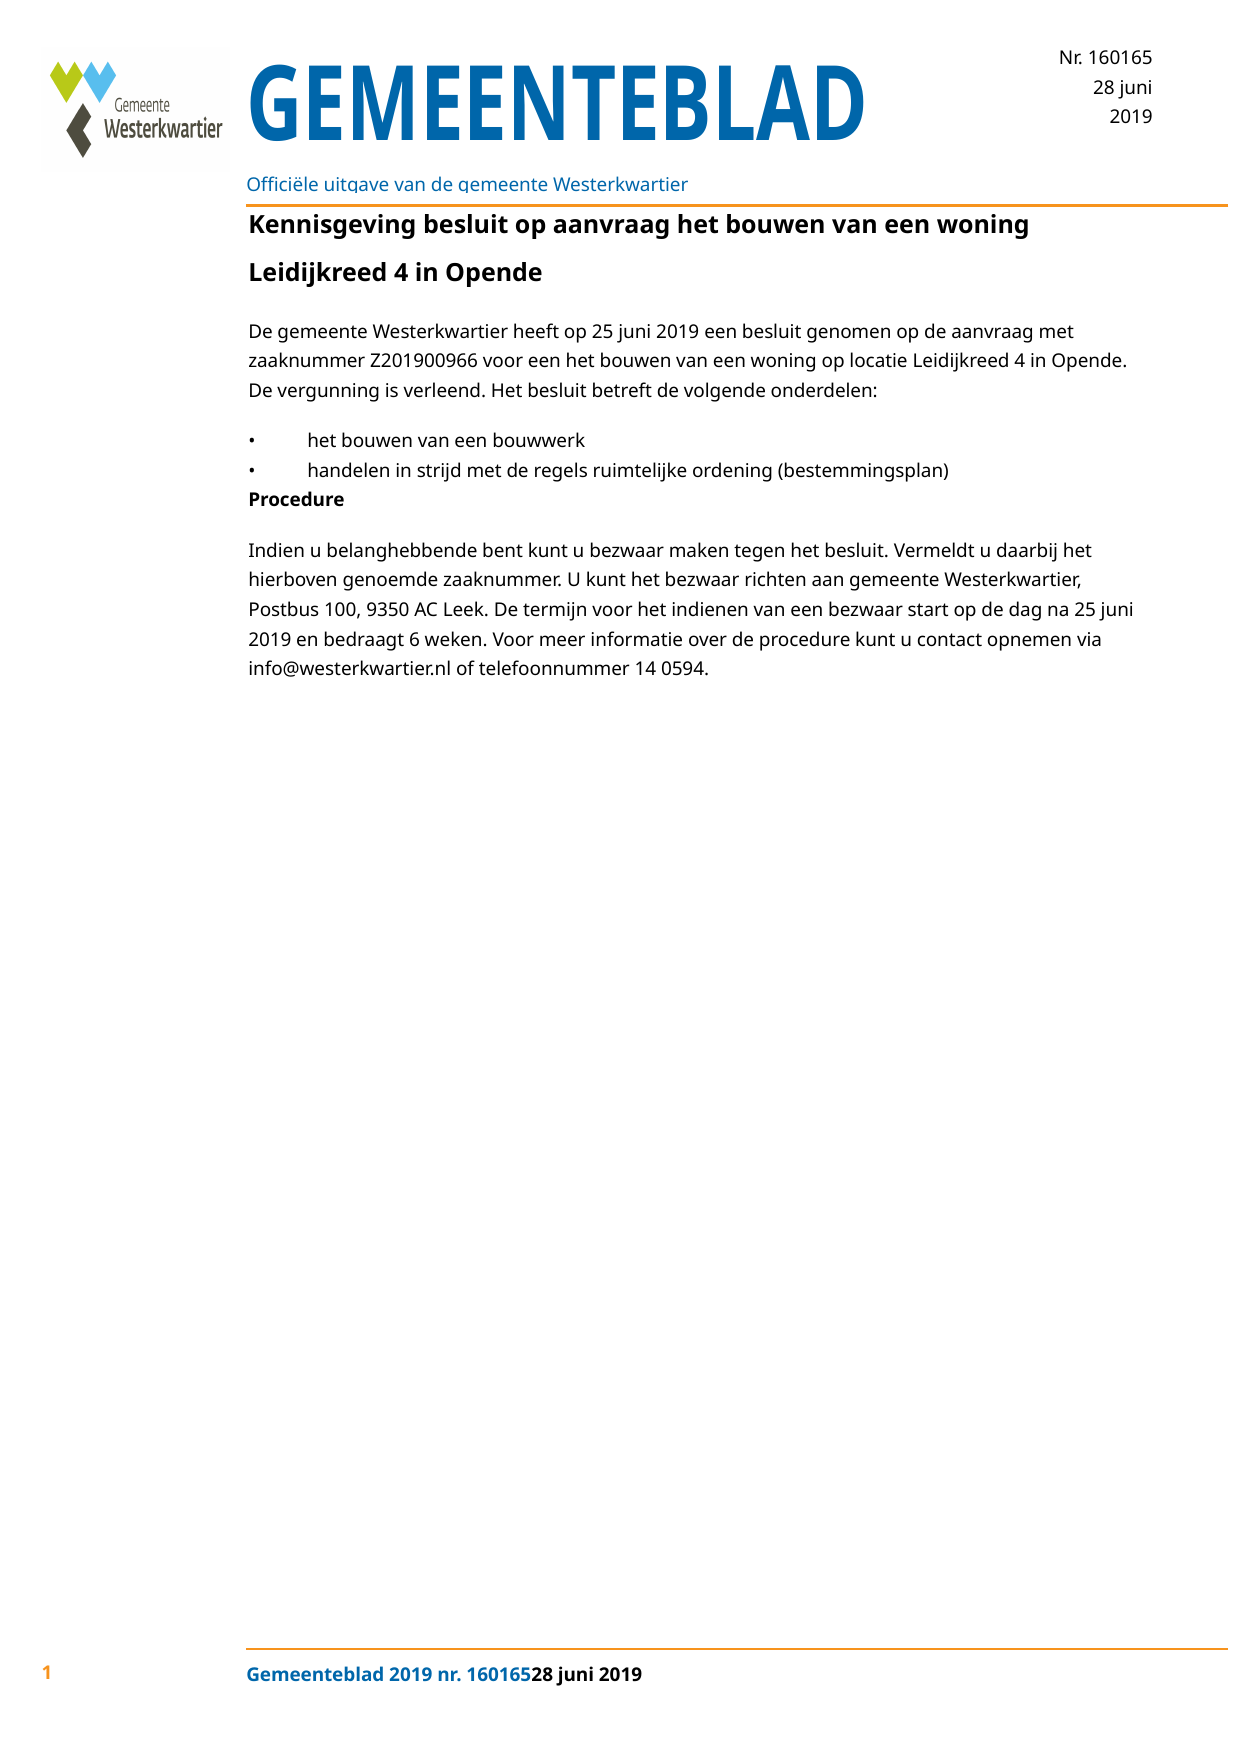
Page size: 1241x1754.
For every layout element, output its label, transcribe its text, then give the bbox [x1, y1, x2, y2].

text De gemeente Westerkwartier heeft op 25 juni 2019 een besluit genomen op de aanvraag met zaaknummer Z201900966 voor een het bouwen van een woning op locatie Leidijkreed 4 in Opende. De vergunning is verleend. Het besluit betreft de volgende onderdelen: [248, 318, 1152, 403]
text Procedure [248, 487, 1152, 512]
list handelen in strijd met de regels ruimtelijke ordening (bestemmingsplan) [248, 457, 1152, 483]
text Kennisgeving besluit op aanvraag het bouwen van een woning Leidijkreed 4 in Opende [248, 207, 1152, 288]
picture [41, 47, 231, 172]
text Indien u belanghebbende bent kunt u bezwaar maken tegen het besluit. Vermeldt u daarbij het hierboven genoemde zaaknummer. U kunt het bezwaar richten aan gemeente Westerkwartier, Postbus 100, 9350 AC Leek. De termijn voor het indienen van een bezwaar start op de dag na 25 juni 2019 en bedraagt 6 weken. Voor meer informatie over de procedure kunt u contact opnemen via info@westerkwartier.nl of telefoonnummer 14 0594. [248, 537, 1152, 681]
list het bouwen van een bouwwerk [248, 427, 1152, 453]
